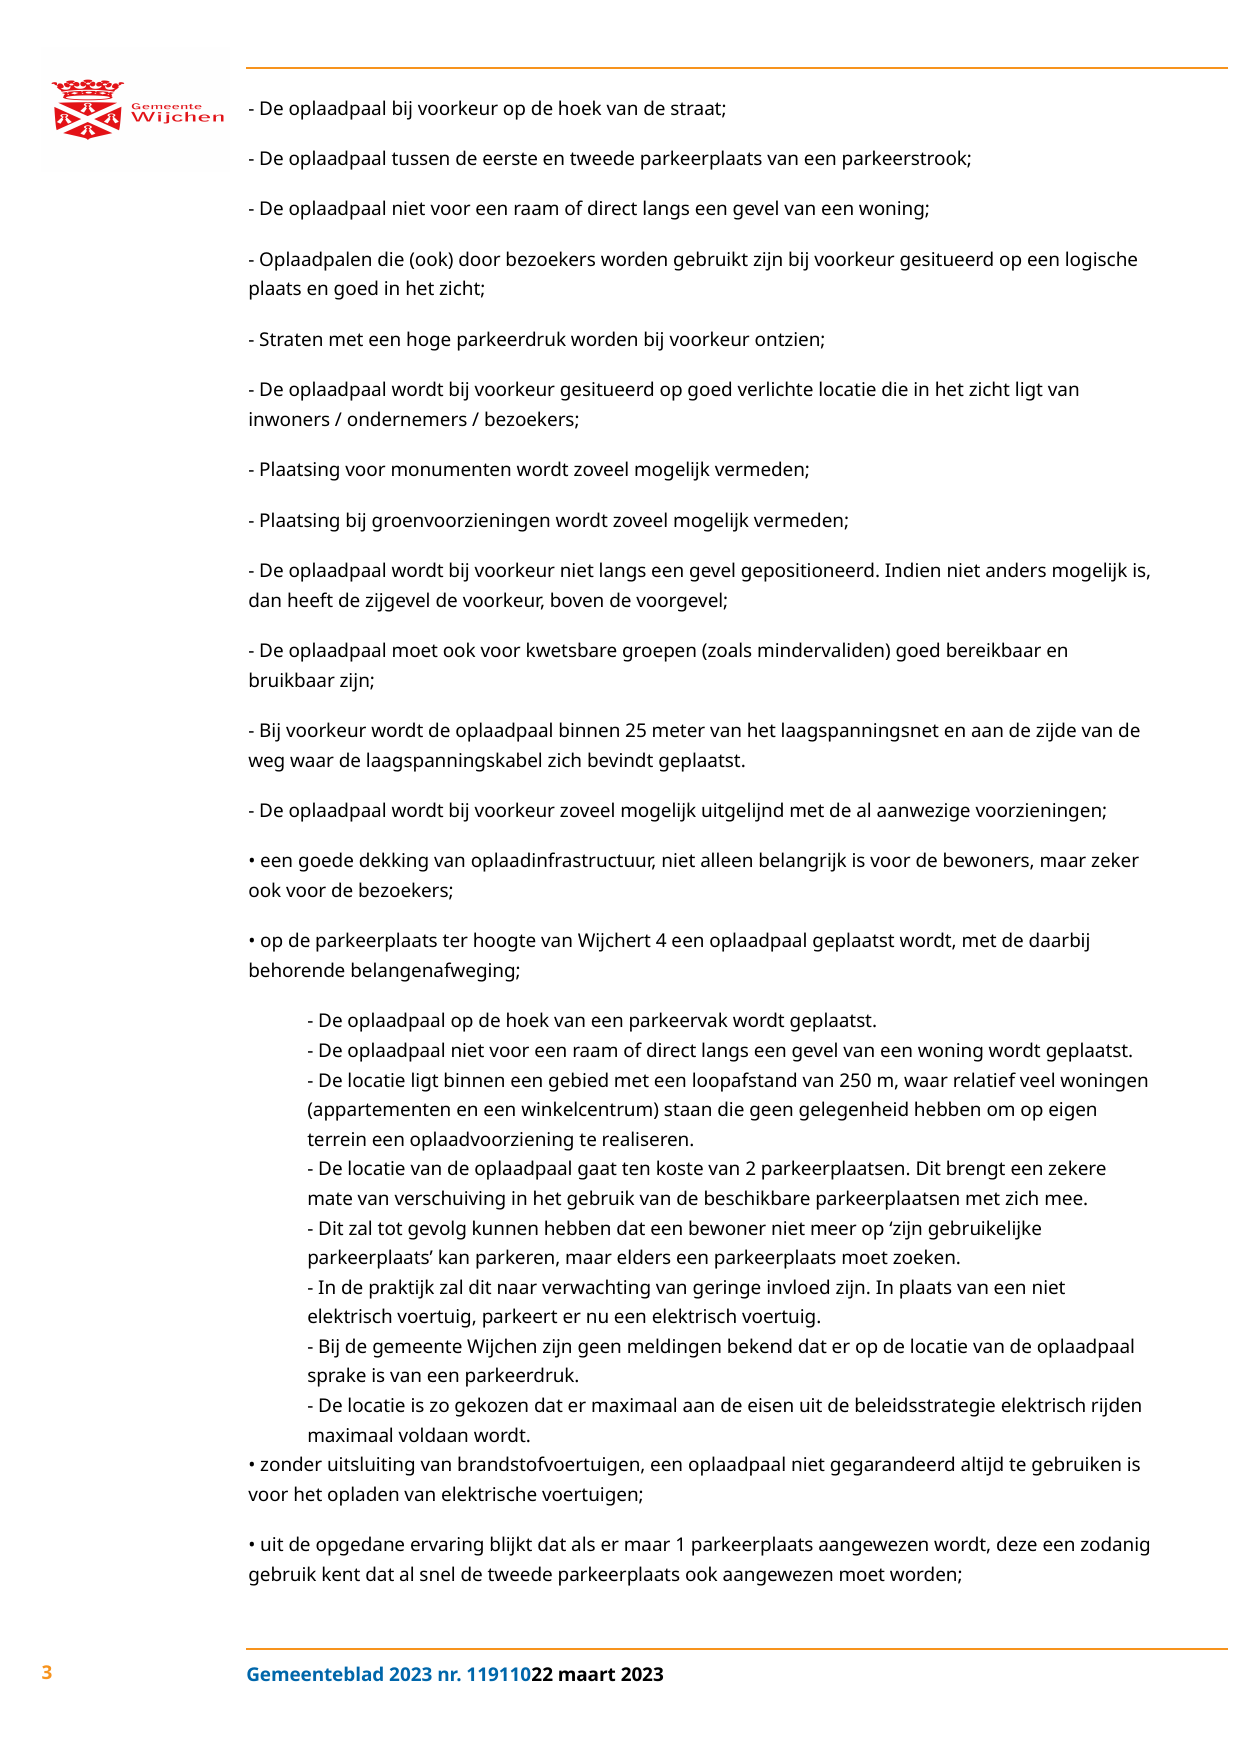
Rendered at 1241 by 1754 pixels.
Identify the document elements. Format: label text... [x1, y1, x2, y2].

list - Dit zal tot gevolg kunnen hebben dat een bewoner niet meer op ‘zijn gebruikelijke parkeerplaats’ kan parkeren, maar elders een parkeerplaats moet zoeken. [248, 1215, 1152, 1270]
list - De locatie is zo gekozen dat er maximaal aan de eisen uit de beleidsstrategie elektrisch rijden maximaal voldaan wordt. [248, 1392, 1152, 1448]
text - Plaatsing voor monumenten wordt zoveel mogelijk vermeden; [248, 456, 1152, 482]
text - De oplaadpaal wordt bij voorkeur niet langs een gevel gepositioneerd. Indien niet anders mogelijk is, dan heeft de zijgevel de voorkeur, boven de voorgevel; [248, 557, 1152, 613]
text - Bij voorkeur wordt de oplaadpaal binnen 25 meter van het laagspanningsnet en aan de zijde van de weg waar de laagspanningskabel zich bevindt geplaatst. [248, 717, 1152, 773]
list - De oplaadpaal niet voor een raam of direct langs een gevel van een woning wordt geplaatst. [248, 1037, 1152, 1063]
list - De locatie van de oplaadpaal gaat ten koste van 2 parkeerplaatsen. Dit brengt een zekere mate van verschuiving in het gebruik van de beschikbare parkeerplaatsen met zich mee. [248, 1156, 1152, 1211]
text • uit de opgedane ervaring blijkt dat als er maar 1 parkeerplaats aangewezen wordt, deze een zodanig gebruik kent dat al snel de tweede parkeerplaats ook aangewezen moet worden; [248, 1531, 1152, 1587]
text • zonder uitsluiting van brandstofvoertuigen, een oplaadpaal niet gegarandeerd altijd te gebruiken is voor het opladen van elektrische voertuigen; [248, 1451, 1152, 1507]
text • op de parkeerplaats ter hoogte van Wijchert 4 een oplaadpaal geplaatst wordt, met de daarbij behorende belangenafweging; [248, 928, 1152, 983]
list - De oplaadpaal op de hoek van een parkeervak wordt geplaatst. [248, 1008, 1152, 1033]
text - Straten met een hoge parkeerdruk worden bij voorkeur ontzien; [248, 326, 1152, 352]
text - De oplaadpaal wordt bij voorkeur zoveel mogelijk uitgelijnd met de al aanwezige voorzieningen; [248, 797, 1152, 823]
list - Bij de gemeente Wijchen zijn geen meldingen bekend dat er op de locatie van de oplaadpaal sprake is van een parkeerdruk. [248, 1333, 1152, 1388]
text - De oplaadpaal bij voorkeur op de hoek van de straat; [248, 95, 1152, 121]
list - De locatie ligt binnen een gebied met een loopafstand van 250 m, waar relatief veel woningen (appartementen en een winkelcentrum) staan die geen gelegenheid hebben om op eigen terrein een oplaadvoorziening te realiseren. [248, 1067, 1152, 1152]
picture [41, 47, 231, 172]
list - In de praktijk zal dit naar verwachting van geringe invloed zijn. In plaats van een niet elektrisch voertuig, parkeert er nu een elektrisch voertuig. [248, 1274, 1152, 1329]
text - De oplaadpaal moet ook voor kwetsbare groepen (zoals mindervaliden) goed bereikbaar en bruikbaar zijn; [248, 637, 1152, 693]
text • een goede dekking van oplaadinfrastructuur, niet alleen belangrijk is voor de bewoners, maar zeker ook voor de bezoekers; [248, 848, 1152, 903]
text - De oplaadpaal niet voor een raam of direct langs een gevel van een woning; [248, 196, 1152, 221]
text - Oplaadpalen die (ook) door bezoekers worden gebruikt zijn bij voorkeur gesitueerd op een logische plaats en goed in het zicht; [248, 246, 1152, 301]
text - De oplaadpaal wordt bij voorkeur gesitueerd op goed verlichte locatie die in het zicht ligt van inwoners / ondernemers / bezoekers; [248, 376, 1152, 432]
text - Plaatsing bij groenvoorzieningen wordt zoveel mogelijk vermeden; [248, 507, 1152, 533]
text - De oplaadpaal tussen de eerste en tweede parkeerplaats van een parkeerstrook; [248, 145, 1152, 171]
